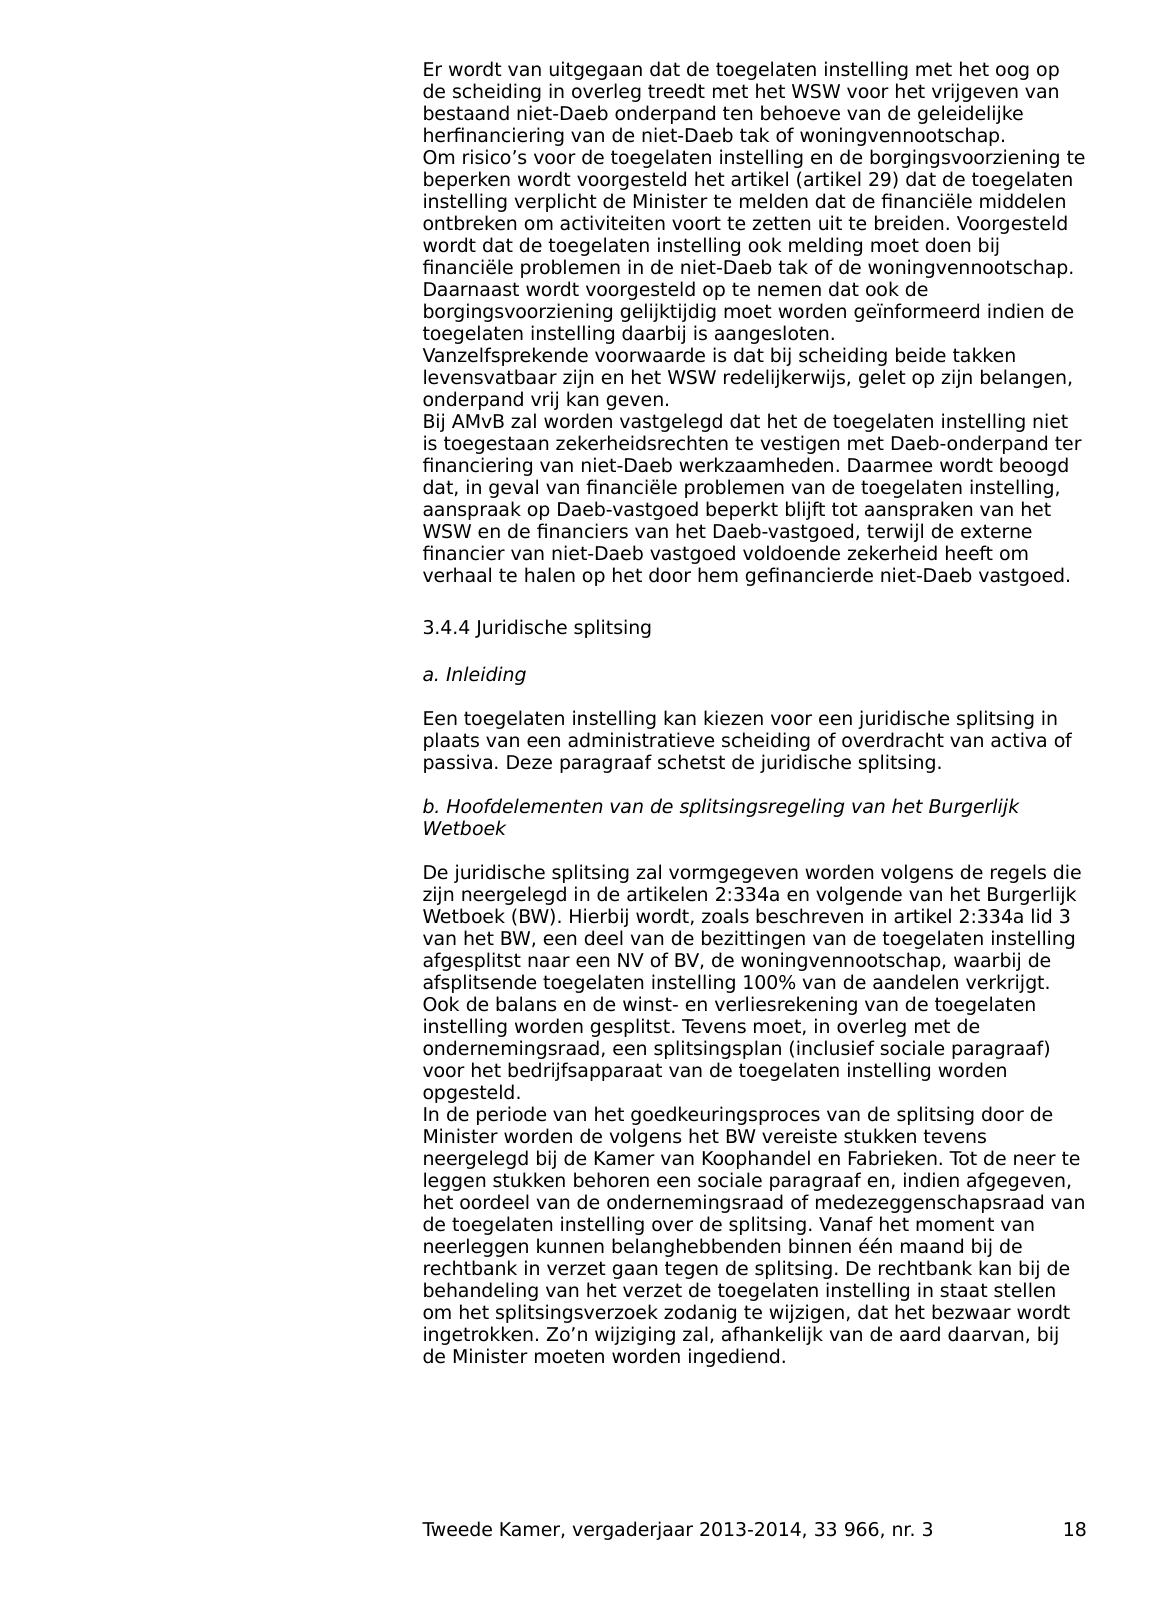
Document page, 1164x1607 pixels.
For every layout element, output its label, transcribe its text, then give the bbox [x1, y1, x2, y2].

text Om risico’s voor de toegelaten instelling en de borgingsvoorziening te beperken wordt voorgesteld het artikel (artikel 29) dat de toegelaten instelling verplicht de Minister te melden dat de financiële middelen ontbreken om activiteiten voort te zetten uit te breiden. Voorgesteld wordt dat de toegelaten instelling ook melding moet doen bij financiële problemen in de niet-Daeb tak of de woningvennootschap. Daarnaast wordt voorgesteld op te nemen dat ook de borgingsvoorziening gelijktijdig moet worden geïnformeerd indien de toegelaten instelling daarbij is aangesloten. [422, 147, 1087, 345]
text Een toegelaten instelling kan kiezen voor een juridische splitsing in plaats van een administratieve scheiding of overdracht van activa of passiva. Deze paragraaf schetst de juridische splitsing. [422, 708, 1087, 774]
text De juridische splitsing zal vormgegeven worden volgens de regels die zijn neergelegd in de artikelen 2:334a en volgende van het Burgerlijk Wetboek (BW). Hierbij wordt, zoals beschreven in artikel 2:334a lid 3 van het BW, een deel van de bezittingen van de toegelaten instelling afgesplitst naar een NV of BV, de woningvennootschap, waarbij de afsplitsende toegelaten instelling 100% van de aandelen verkrijgt. Ook de balans en de winst- en verliesrekening van de toegelaten instelling worden gesplitst. Tevens moet, in overleg met de ondernemingsraad, een splitsingsplan (inclusief sociale paragraaf) voor het bedrijfsapparaat van de toegelaten instelling worden opgesteld. [422, 862, 1087, 1104]
subtitle b. Hoofdelementen van de splitsingsregeling van het Burgerlijk Wetboek [422, 796, 1087, 840]
text Vanzelfsprekende voorwaarde is dat bij scheiding beide takken levensvatbaar zijn en het WSW redelijkerwijs, gelet op zijn belangen, onderpand vrij kan geven. [422, 345, 1087, 411]
text Bij AMvB zal worden vastgelegd dat het de toegelaten instelling niet is toegestaan zekerheidsrechten te vestigen met Daeb-onderpand ter financiering van niet-Daeb werkzaamheden. Daarmee wordt beoogd dat, in geval van financiële problemen van de toegelaten instelling, aanspraak op Daeb-vastgoed beperkt blijft tot aanspraken van het WSW en de financiers van het Daeb-vastgoed, terwijl de externe financier van niet-Daeb vastgoed voldoende zekerheid heeft om verhaal te halen op het door hem gefinancierde niet-Daeb vastgoed. [422, 411, 1087, 587]
subtitle a. Inleiding [422, 663, 1087, 686]
text In de periode van het goedkeuringsproces van de splitsing door de Minister worden de volgens het BW vereiste stukken tevens neergelegd bij de Kamer van Koophandel en Fabrieken. Tot de neer te leggen stukken behoren een sociale paragraaf en, indien afgegeven, het oordeel van de ondernemingsraad of medezeggenschapsraad van de toegelaten instelling over de splitsing. Vanaf het moment van neerleggen kunnen belanghebbenden binnen één maand bij de rechtbank in verzet gaan tegen de splitsing. De rechtbank kan bij de behandeling van het verzet de toegelaten instelling in staat stellen om het splitsingsverzoek zodanig te wijzigen, dat het bezwaar wordt ingetrokken. Zo’n wijziging zal, afhankelijk van de aard daarvan, bij de Minister moeten worden ingediend. [422, 1104, 1087, 1367]
text Er wordt van uitgegaan dat de toegelaten instelling met het oog op de scheiding in overleg treedt met het WSW voor het vrijgeven van bestaand niet-Daeb onderpand ten behoeve van de geleidelijke herfinanciering van de niet-Daeb tak of woningvennootschap. [422, 59, 1087, 147]
subtitle 3.4.4 Juridische splitsing [422, 617, 1087, 638]
